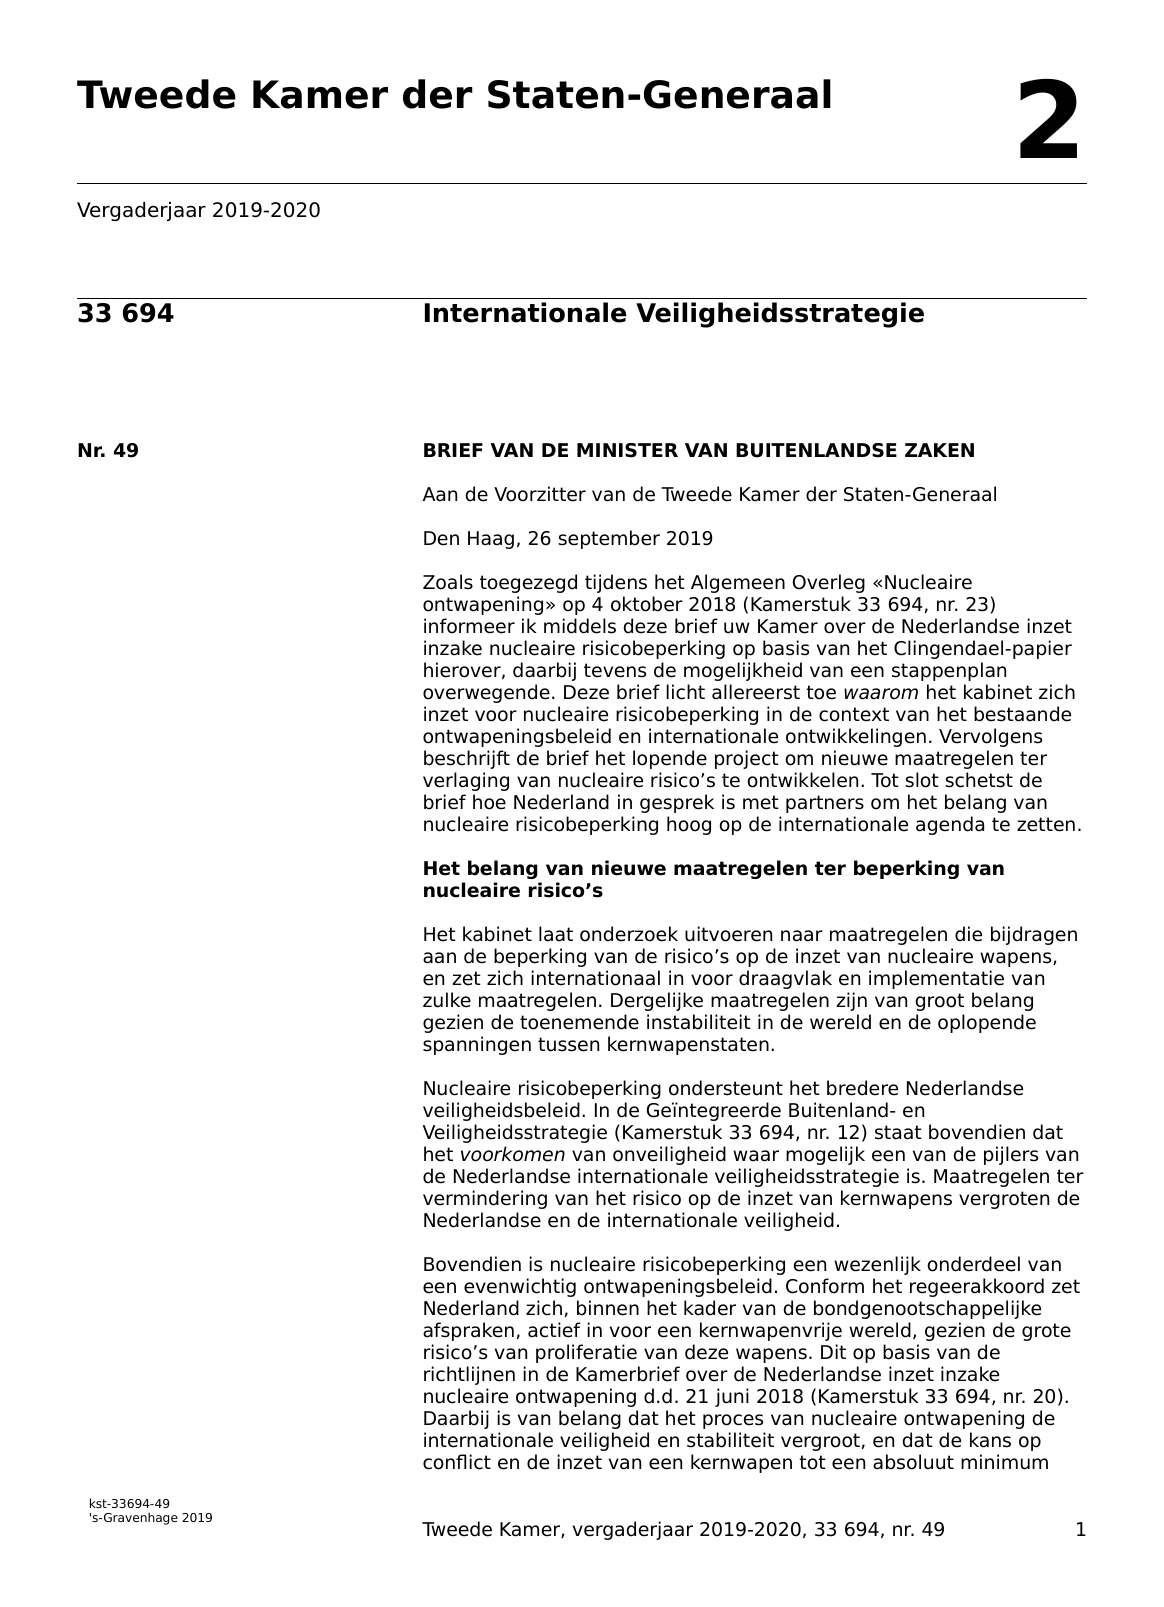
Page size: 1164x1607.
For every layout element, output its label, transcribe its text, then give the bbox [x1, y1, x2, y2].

subtitle 33 694 Internationale Veiligheidsstrategie [77, 299, 1087, 329]
subtitle Het belang van nieuwe maatregelen ter beperking van nucleaire risico’s [422, 858, 1087, 902]
text Het kabinet laat onderzoek uitvoeren naar maatregelen die bijdragen aan de beperking van de risico’s op de inzet van nucleaire wapens, en zet zich internationaal in voor draagvlak en implementatie van zulke maatregelen. Dergelijke maatregelen zijn van groot belang gezien de toenemende instabiliteit in de wereld en de oplopende spanningen tussen kernwapenstaten. [422, 924, 1087, 1056]
text kst-33694-49 [88, 1497, 323, 1511]
table_header 2 [886, 59, 1087, 183]
text Bovendien is nucleaire risicobeperking een wezenlijk onderdeel van een evenwichtig ontwapeningsbeleid. Conform het regeerakkoord zet Nederland zich, binnen het kader van de bondgenootschappelijke afspraken, actief in voor een kernwapenvrije wereld, gezien de grote risico’s van proliferatie van deze wapens. Dit op basis van de richtlijnen in de Kamerbrief over de Nederlandse inzet inzake nucleaire ontwapening d.d. 21 juni 2018 (Kamerstuk 33 694, nr. 20). Daarbij is van belang dat het proces van nucleaire ontwapening de internationale veiligheid en stabiliteit vergroot, en dat de kans op conflict en de inzet van een kernwapen tot een absoluut minimum [422, 1254, 1087, 1474]
text Den Haag, 26 september 2019 [422, 528, 1087, 550]
text Zoals toegezegd tijdens het Algemeen Overleg «Nucleaire ontwapening» op 4 oktober 2018 (Kamerstuk 33 694, nr. 23) informeer ik middels deze brief uw Kamer over de Nederlandse inzet inzake nucleaire risicobeperking op basis van het Clingendael-papier hierover, daarbij tevens de mogelijkheid van een stappenplan overwegende. Deze brief licht allereerst toe waarom het kabinet zich inzet voor nucleaire risicobeperking in de context van het bestaande ontwapeningsbeleid en internationale ontwikkelingen. Vervolgens beschrijft de brief het lopende project om nieuwe maatregelen ter verlaging van nucleaire risico’s te ontwikkelen. Tot slot schetst de brief hoe Nederland in gesprek is met partners om het belang van nucleaire risicobeperking hoog op de internationale agenda te zetten. [422, 572, 1087, 836]
text 's-Gravenhage 2019 [88, 1511, 323, 1525]
table_cell Vergaderjaar 2019-2020 [77, 184, 1087, 298]
table_header Tweede Kamer der Staten-Generaal [77, 59, 886, 183]
subtitle Nr. 49 BRIEF VAN DE MINISTER VAN BUITENLANDSE ZAKEN [77, 440, 1087, 462]
text Aan de Voorzitter van de Tweede Kamer der Staten-Generaal [422, 484, 1087, 506]
text Nucleaire risicobeperking ondersteunt het bredere Nederlandse veiligheidsbeleid. In de Geïntegreerde Buitenland- en Veiligheidsstrategie (Kamerstuk 33 694, nr. 12) staat bovendien dat het voorkomen van onveiligheid waar mogelijk een van de pijlers van de Nederlandse internationale veiligheidsstrategie is. Maatregelen ter vermindering van het risico op de inzet van kernwapens vergroten de Nederlandse en de internationale veiligheid. [422, 1078, 1087, 1232]
